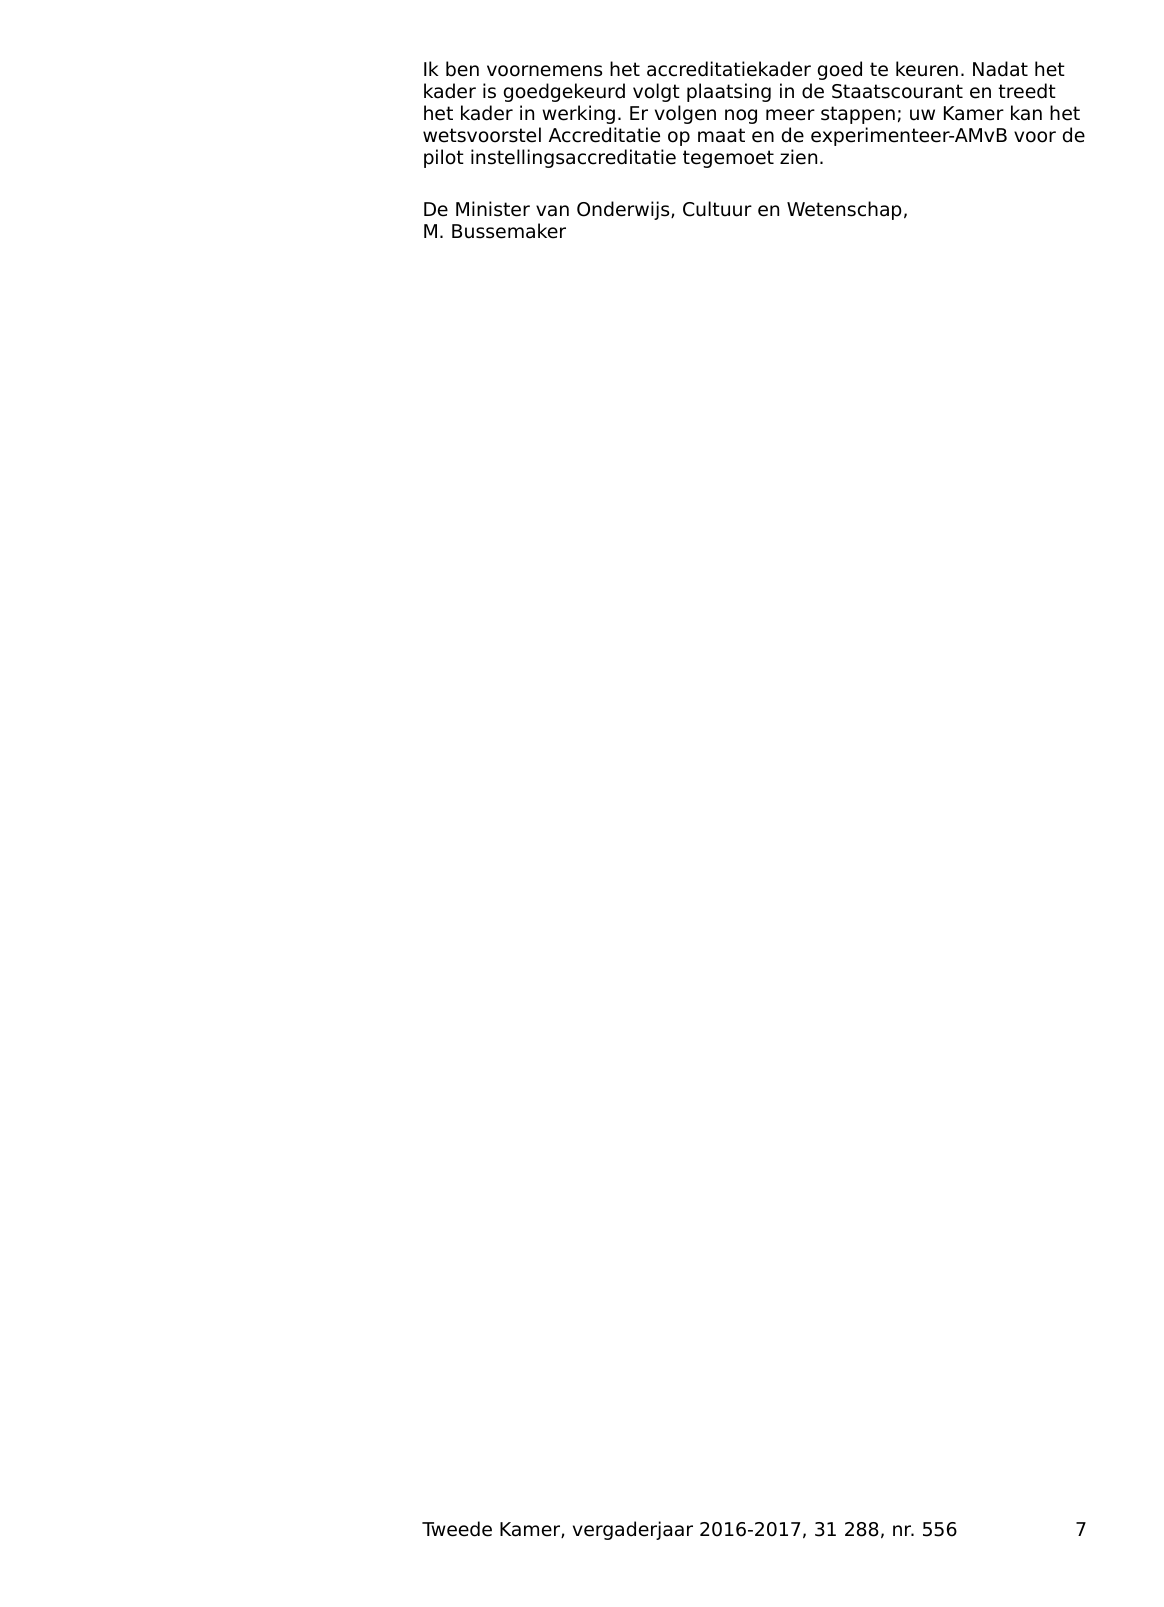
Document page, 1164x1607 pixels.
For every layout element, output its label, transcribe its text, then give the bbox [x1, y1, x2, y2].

text Ik ben voornemens het accreditatiekader goed te keuren. Nadat het kader is goedgekeurd volgt plaatsing in de Staatscourant en treedt het kader in werking. Er volgen nog meer stappen; uw Kamer kan het wetsvoorstel Accreditatie op maat en de experimenteer-AMvB voor de pilot instellingsaccreditatie tegemoet zien. [422, 59, 1087, 169]
text De Minister van Onderwijs, Cultuur en Wetenschap, M. Bussemaker [422, 199, 1087, 243]
